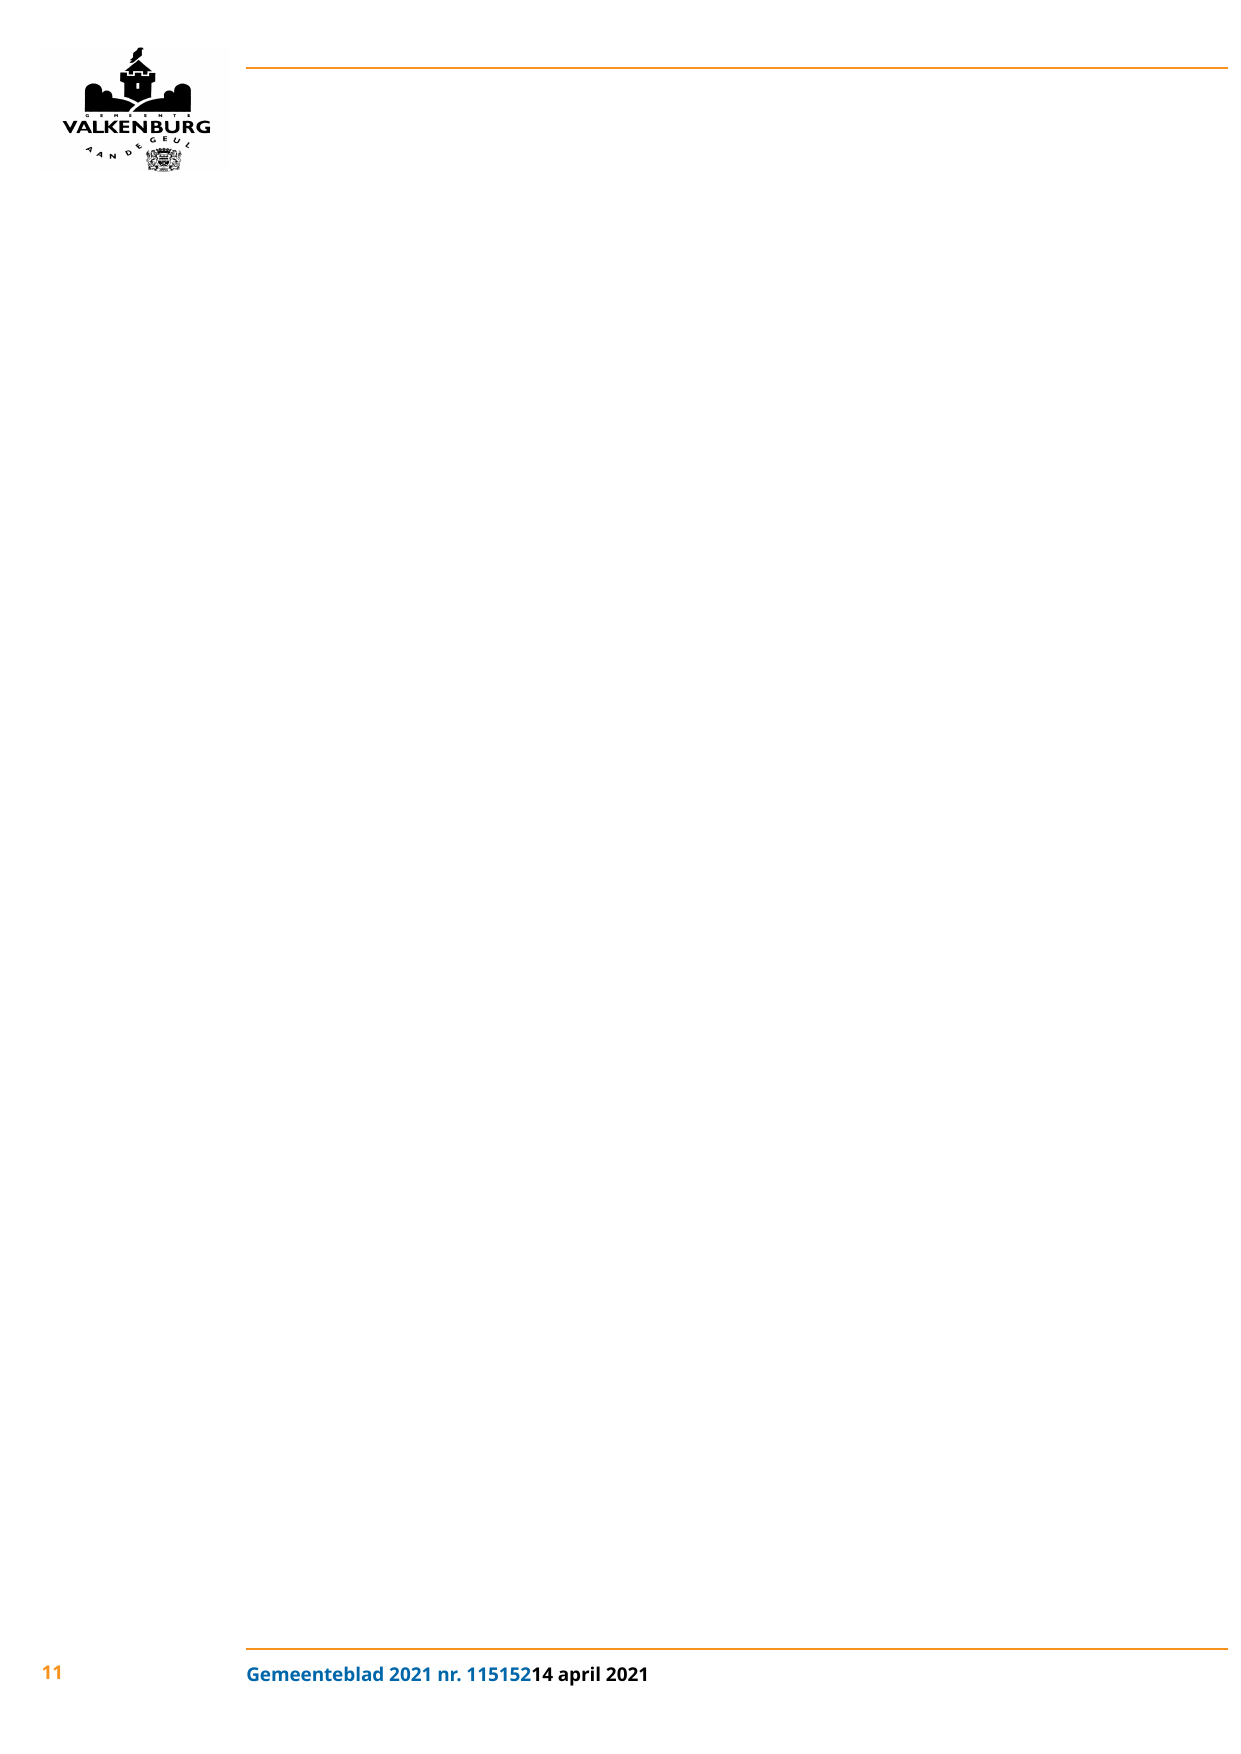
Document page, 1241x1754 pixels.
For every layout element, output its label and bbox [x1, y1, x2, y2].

picture [41, 47, 231, 172]
